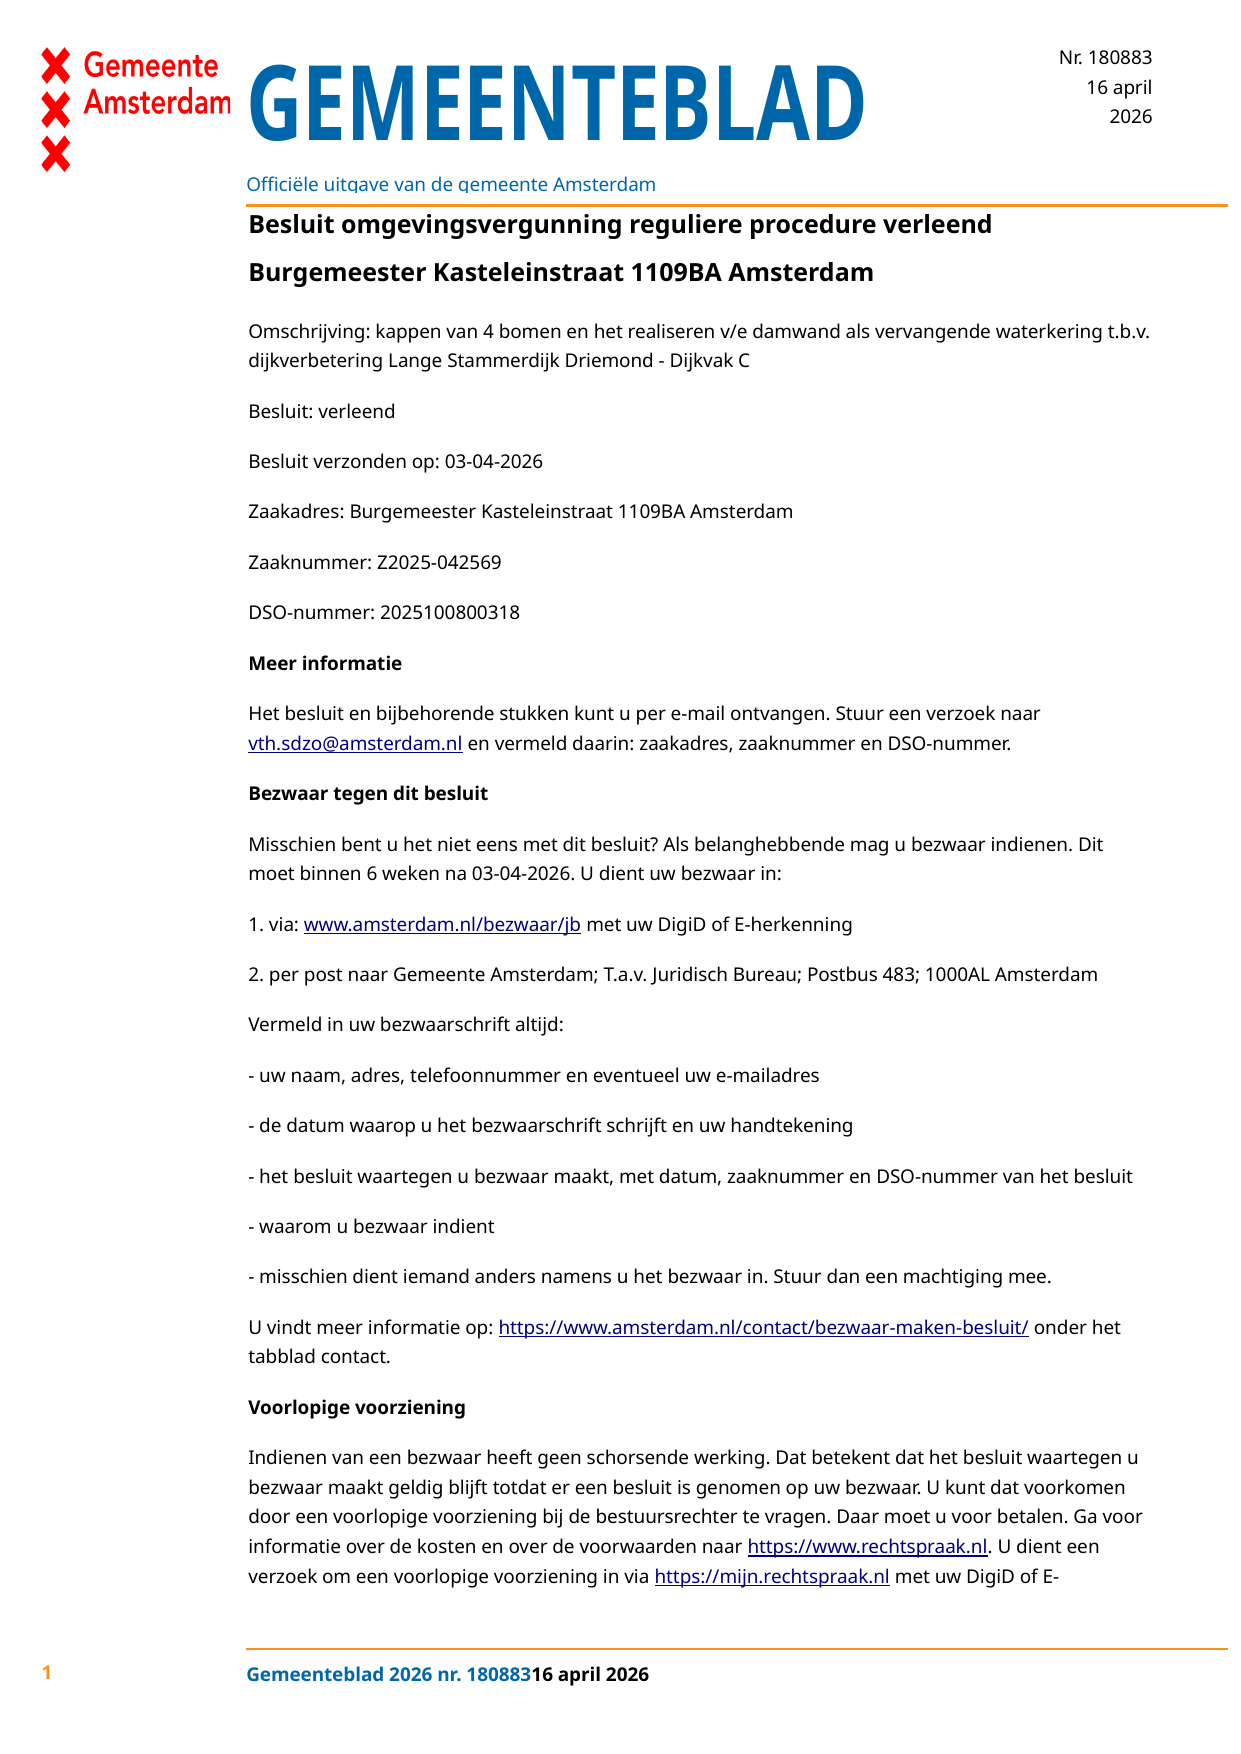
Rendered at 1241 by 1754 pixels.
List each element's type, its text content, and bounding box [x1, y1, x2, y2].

text Bezwaar tegen dit besluit [248, 780, 1152, 806]
text - het besluit waartegen u bezwaar maakt, met datum, zaaknummer en DSO-nummer van het besluit [248, 1163, 1152, 1189]
text - misschien dient iemand anders namens u het bezwaar in. Stuur dan een machtiging mee. [248, 1264, 1152, 1289]
text Besluit verzonden op: 03-04-2026 [248, 448, 1152, 474]
picture [41, 47, 231, 172]
text Meer informatie [248, 650, 1152, 676]
text - de datum waarop u het bezwaarschrift schrijft en uw handtekening [248, 1112, 1152, 1138]
text DSO-nummer: 2025100800318 [248, 599, 1152, 625]
text Vermeld in uw bezwaarschrift altijd: [248, 1012, 1152, 1037]
text Zaaknummer: Z2025-042569 [248, 549, 1152, 575]
text - uw naam, adres, telefoonnummer en eventueel uw e-mailadres [248, 1062, 1152, 1088]
text Indienen van een bezwaar heeft geen schorsende werking. Dat betekent dat het besluit waartegen u bezwaar maakt geldig blijft totdat er een besluit is genomen op uw bezwaar. U kunt dat voorkomen door een voorlopige voorziening bij de bestuursrechter te vragen. Daar moet u voor betalen. Ga voor informatie over de kosten en over de voorwaarden naar https://www.rechtspraak.nl. U dient een verzoek om een voorlopige voorziening in via https://mijn.rechtspraak.nl met uw DigiD of E- [248, 1444, 1152, 1589]
text 2. per post naar Gemeente Amsterdam; T.a.v. Juridisch Bureau; Postbus 483; 1000AL Amsterdam [248, 961, 1152, 987]
text Het besluit en bijbehorende stukken kunt u per e-mail ontvangen. Stuur een verzoek naar vth.sdzo@amsterdam.nl en vermeld daarin: zaakadres, zaaknummer en DSO-nummer. [248, 700, 1152, 756]
text U vindt meer informatie op: https://www.amsterdam.nl/contact/bezwaar-maken-besluit/ onder het tabblad contact. [248, 1314, 1152, 1369]
text Misschien bent u het niet eens met dit besluit? Als belanghebbende mag u bezwaar indienen. Dit moet binnen 6 weken na 03-04-2026. U dient uw bezwaar in: [248, 831, 1152, 886]
text - waarom u bezwaar indient [248, 1213, 1152, 1239]
text Zaakadres: Burgemeester Kasteleinstraat 1109BA Amsterdam [248, 499, 1152, 524]
text Voorlopige voorziening [248, 1394, 1152, 1420]
text Besluit: verleend [248, 398, 1152, 424]
text 1. via: www.amsterdam.nl/bezwaar/jb met uw DigiD of E-herkenning [248, 911, 1152, 937]
text Omschrijving: kappen van 4 bomen en het realiseren v/e damwand als vervangende waterkering t.b.v. dijkverbetering Lange Stammerdijk Driemond - Dijkvak C [248, 318, 1152, 373]
text Besluit omgevingsvergunning reguliere procedure verleend Burgemeester Kasteleinstraat 1109BA Amsterdam [248, 207, 1152, 288]
